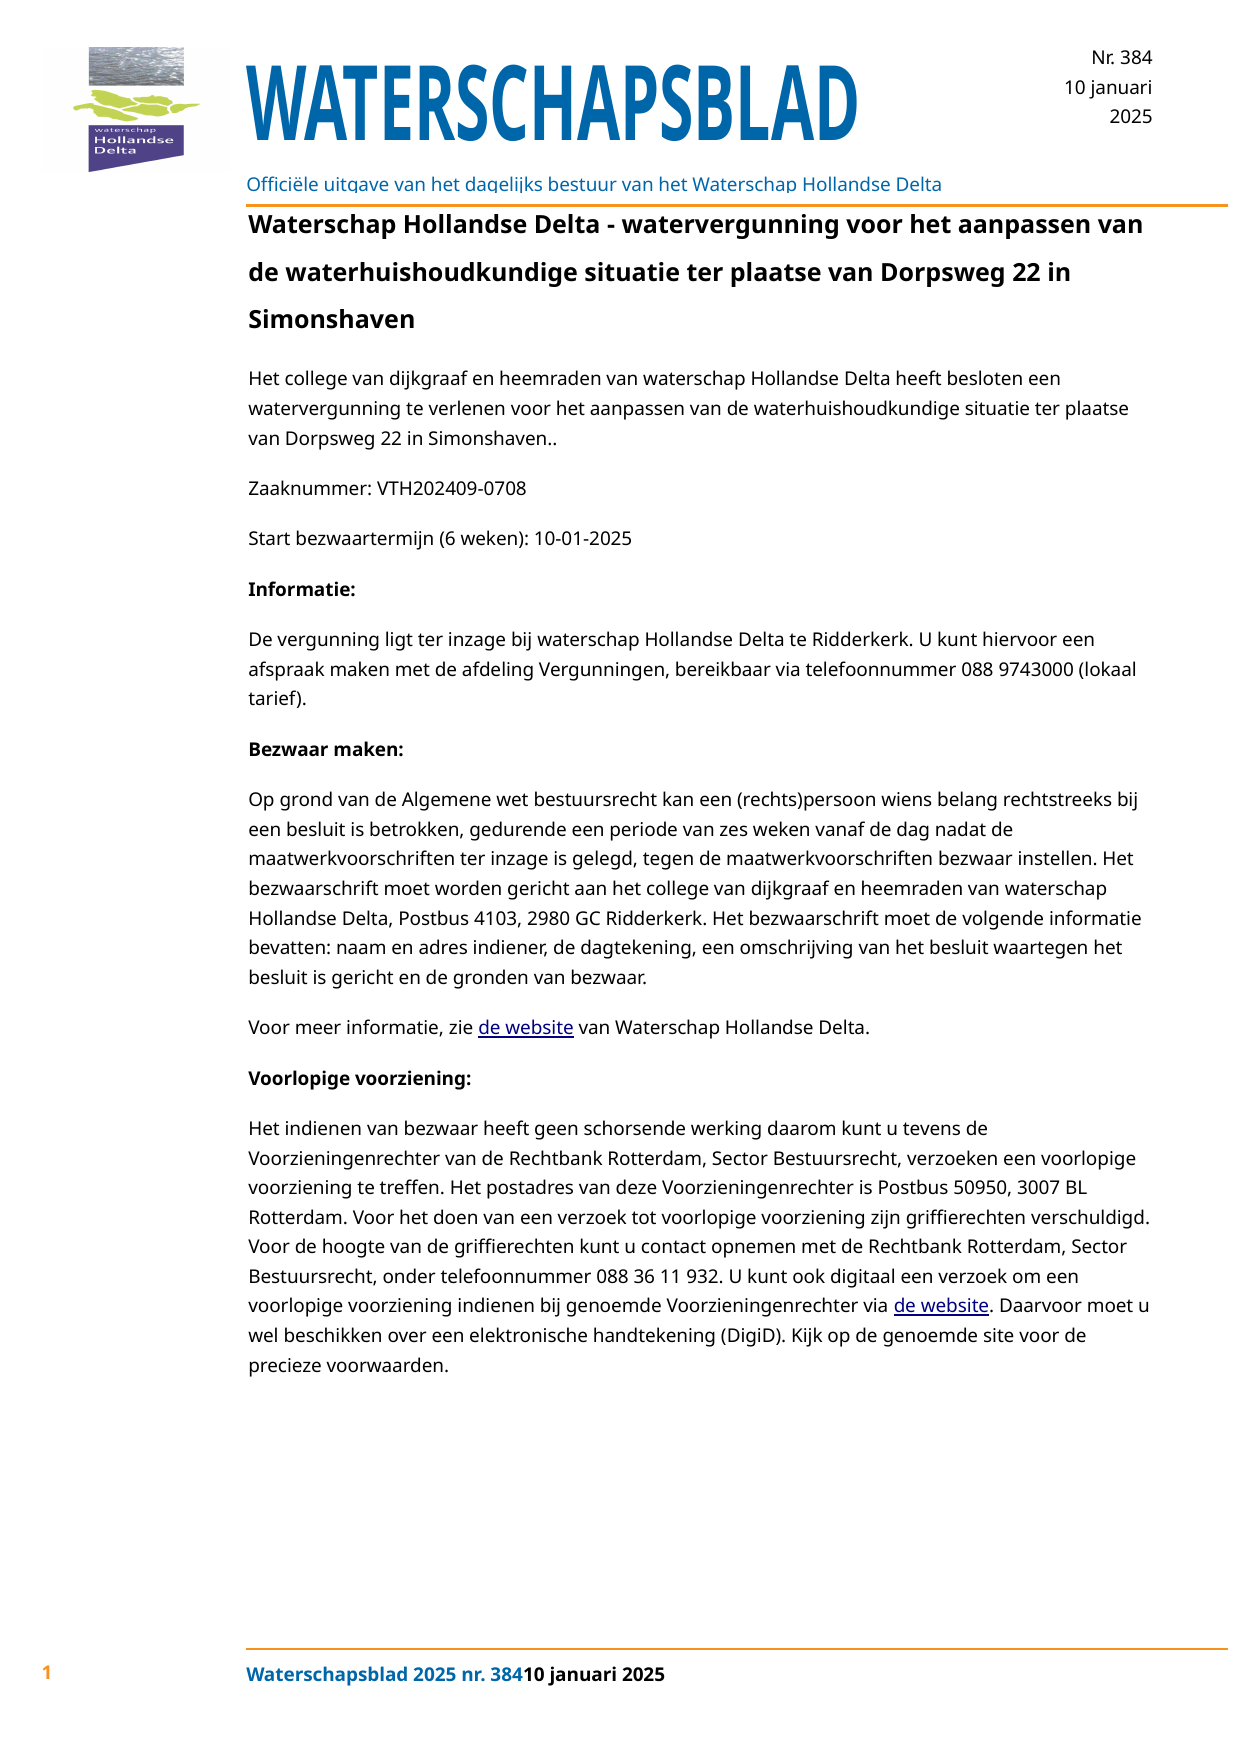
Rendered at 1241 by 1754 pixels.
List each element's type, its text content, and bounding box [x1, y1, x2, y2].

text Informatie: [248, 576, 1152, 602]
text Zaaknummer: VTH202409-0708 [248, 475, 1152, 501]
text Het college van dijkgraaf en heemraden van waterschap Hollandse Delta heeft besloten een watervergunning te verlenen voor het aanpassen van de waterhuishoudkundige situatie ter plaatse van Dorpsweg 22 in Simonshaven.. [248, 366, 1152, 450]
text Op grond van de Algemene wet bestuursrecht kan een (rechts)persoon wiens belang rechtstreeks bij een besluit is betrokken, gedurende een periode van zes weken vanaf de dag nadat de maatwerkvoorschriften ter inzage is gelegd, tegen de maatwerkvoorschriften bezwaar instellen. Het bezwaarschrift moet worden gericht aan het college van dijkgraaf en heemraden van waterschap Hollandse Delta, Postbus 4103, 2980 GC Ridderkerk. Het bezwaarschrift moet de volgende informatie bevatten: naam en adres indiener, de dagtekening, een omschrijving van het besluit waartegen het besluit is gericht en de gronden van bezwaar. [248, 786, 1152, 989]
text De vergunning ligt ter inzage bij waterschap Hollandse Delta te Ridderkerk. U kunt hiervoor een afspraak maken met de afdeling Vergunningen, bereikbaar via telefoonnummer 088 9743000 (lokaal tarief). [248, 626, 1152, 711]
text Voorlopige voorziening: [248, 1065, 1152, 1090]
text Het indienen van bezwaar heeft geen schorsende werking daarom kunt u tevens de Voorzieningenrechter van de Rechtbank Rotterdam, Sector Bestuursrecht, verzoeken een voorlopige voorziening te treffen. Het postadres van deze Voorzieningenrechter is Postbus 50950, 3007 BL Rotterdam. Voor het doen van een verzoek tot voorlopige voorziening zijn griffierechten verschuldigd. Voor de hoogte van de griffierechten kunt u contact opnemen met de Rechtbank Rotterdam, Sector Bestuursrecht, onder telefoonnummer 088 36 11 932. U kunt ook digitaal een verzoek om een voorlopige voorziening indienen bij genoemde Voorzieningenrechter via de website. Daarvoor moet u wel beschikken over een elektronische handtekening (DigiD). Kijk op de genoemde site voor de precieze voorwaarden. [248, 1115, 1152, 1377]
text Voor meer informatie, zie de website van Waterschap Hollandse Delta. [248, 1014, 1152, 1040]
text Start bezwaartermijn (6 weken): 10-01-2025 [248, 526, 1152, 551]
text Waterschap Hollandse Delta - watervergunning voor het aanpassen van de waterhuishoudkundige situatie ter plaatse van Dorpsweg 22 in Simonshaven [248, 207, 1152, 336]
picture [41, 47, 231, 172]
text Bezwaar maken: [248, 736, 1152, 762]
